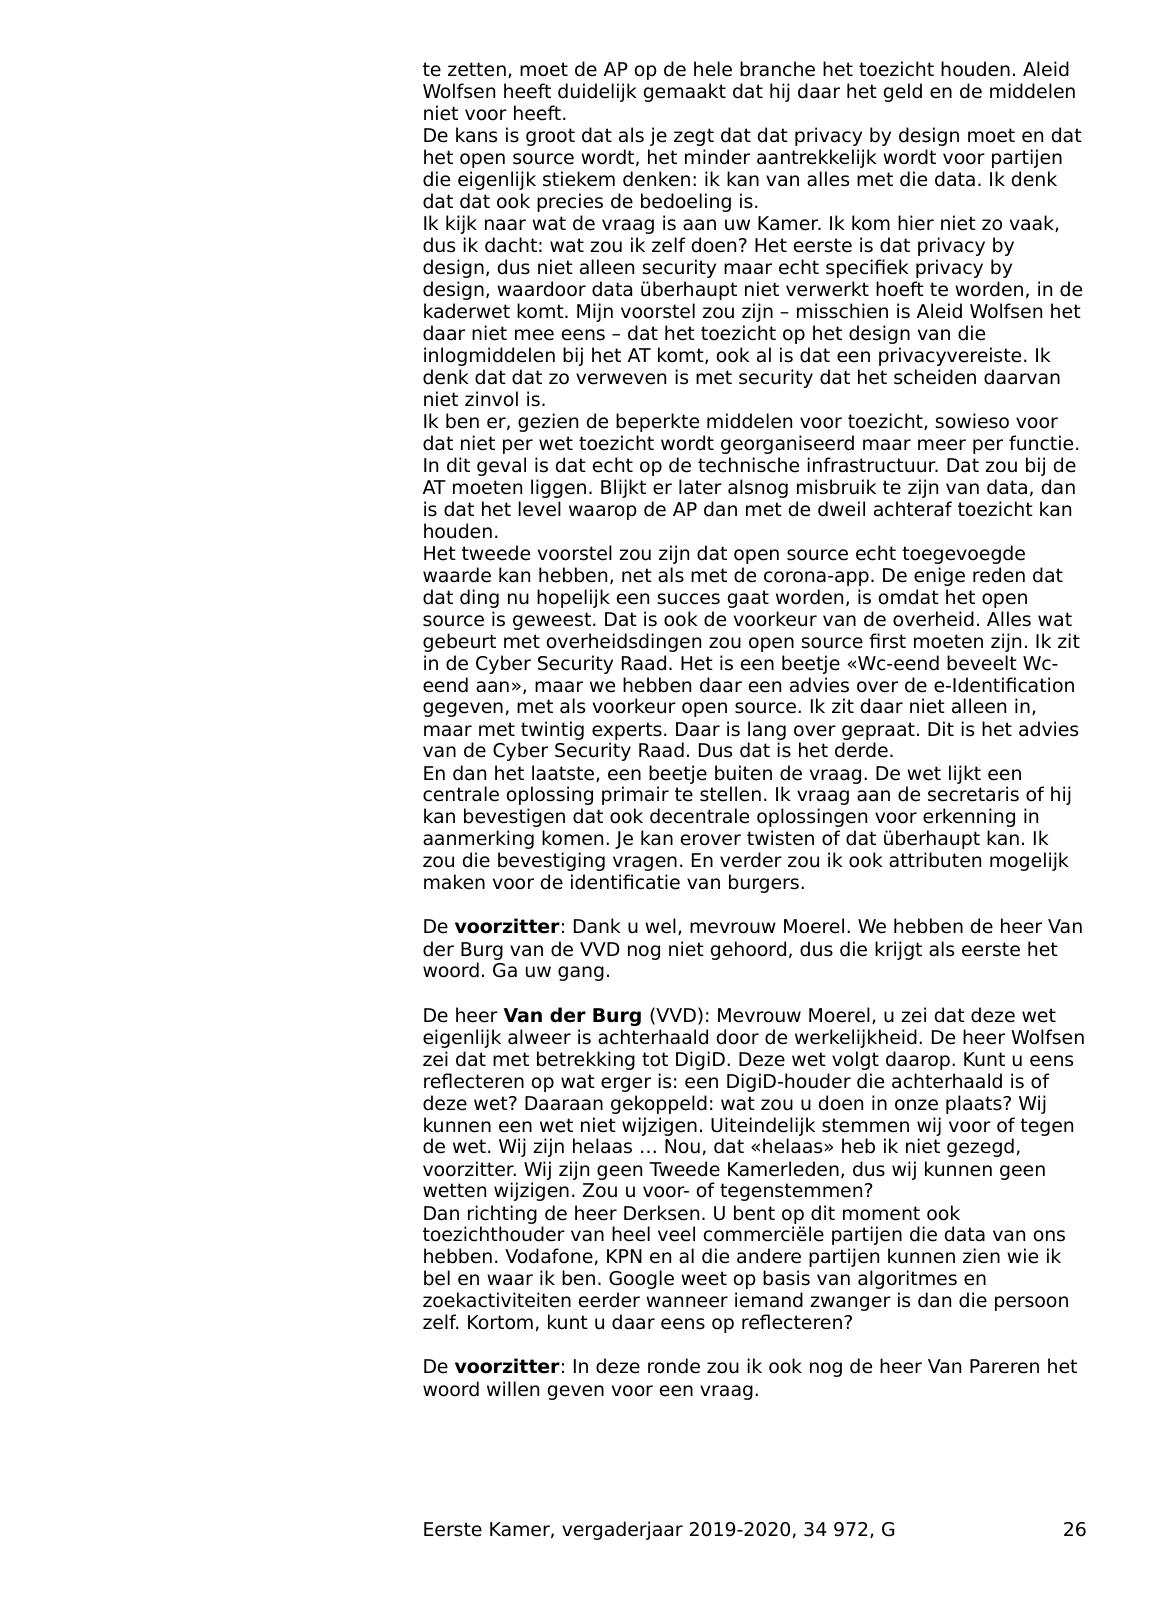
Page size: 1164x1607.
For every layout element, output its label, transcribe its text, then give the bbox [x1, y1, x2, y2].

text De kans is groot dat als je zegt dat dat privacy by design moet en dat het open source wordt, het minder aantrekkelijk wordt voor partijen die eigenlijk stiekem denken: ik kan van alles met die data. Ik denk dat dat ook precies de bedoeling is. [422, 125, 1087, 213]
text En dan het laatste, een beetje buiten de vraag. De wet lijkt een centrale oplossing primair te stellen. Ik vraag aan de secretaris of hij kan bevestigen dat ook decentrale oplossingen voor erkenning in aanmerking komen. Je kan erover twisten of dat überhaupt kan. Ik zou die bevestiging vragen. En verder zou ik ook attributen mogelijk maken voor de identificatie van burgers. [422, 762, 1087, 894]
text De heer Van der Burg (VVD): Mevrouw Moerel, u zei dat deze wet eigenlijk alweer is achterhaald door de werkelijkheid. De heer Wolfsen zei dat met betrekking tot DigiD. Deze wet volgt daarop. Kunt u eens reflecteren op wat erger is: een DigiD-houder die achterhaald is of deze wet? Daaraan gekoppeld: wat zou u doen in onze plaats? Wij kunnen een wet niet wijzigen. Uiteindelijk stemmen wij voor of tegen de wet. Wij zijn helaas … Nou, dat «helaas» heb ik niet gezegd, voorzitter. Wij zijn geen Tweede Kamerleden, dus wij kunnen geen wetten wijzigen. Zou u voor- of tegenstemmen? [422, 1004, 1087, 1202]
text Dan richting de heer Derksen. U bent op dit moment ook toezichthouder van heel veel commerciële partijen die data van ons hebben. Vodafone, KPN en al die andere partijen kunnen zien wie ik bel en waar ik ben. Google weet op basis van algoritmes en zoekactiviteiten eerder wanneer iemand zwanger is dan die persoon zelf. Kortom, kunt u daar eens op reflecteren? [422, 1202, 1087, 1334]
text De voorzitter: In deze ronde zou ik ook nog de heer Van Pareren het woord willen geven voor een vraag. [422, 1356, 1087, 1400]
text De voorzitter: Dank u wel, mevrouw Moerel. We hebben de heer Van der Burg van de VVD nog niet gehoord, dus die krijgt als eerste het woord. Ga uw gang. [422, 916, 1087, 982]
text Het tweede voorstel zou zijn dat open source echt toegevoegde waarde kan hebben, net als met de corona-app. De enige reden dat dat ding nu hopelijk een succes gaat worden, is omdat het open source is geweest. Dat is ook de voorkeur van de overheid. Alles wat gebeurt met overheidsdingen zou open source first moeten zijn. Ik zit in de Cyber Security Raad. Het is een beetje «Wc-eend beveelt Wc-eend aan», maar we hebben daar een advies over de e-Identification gegeven, met als voorkeur open source. Ik zit daar niet alleen in, maar met twintig experts. Daar is lang over gepraat. Dit is het advies van de Cyber Security Raad. Dus dat is het derde. [422, 543, 1087, 762]
text te zetten, moet de AP op de hele branche het toezicht houden. Aleid Wolfsen heeft duidelijk gemaakt dat hij daar het geld en de middelen niet voor heeft. [422, 59, 1087, 125]
text Ik kijk naar wat de vraag is aan uw Kamer. Ik kom hier niet zo vaak, dus ik dacht: wat zou ik zelf doen? Het eerste is dat privacy by design, dus niet alleen security maar echt specifiek privacy by design, waardoor data überhaupt niet verwerkt hoeft te worden, in de kaderwet komt. Mijn voorstel zou zijn – misschien is Aleid Wolfsen het daar niet mee eens – dat het toezicht op het design van die inlogmiddelen bij het AT komt, ook al is dat een privacyvereiste. Ik denk dat dat zo verweven is met security dat het scheiden daarvan niet zinvol is. [422, 213, 1087, 411]
text Ik ben er, gezien de beperkte middelen voor toezicht, sowieso voor dat niet per wet toezicht wordt georganiseerd maar meer per functie. In dit geval is dat echt op de technische infrastructuur. Dat zou bij de AT moeten liggen. Blijkt er later alsnog misbruik te zijn van data, dan is dat het level waarop de AP dan met de dweil achteraf toezicht kan houden. [422, 411, 1087, 543]
